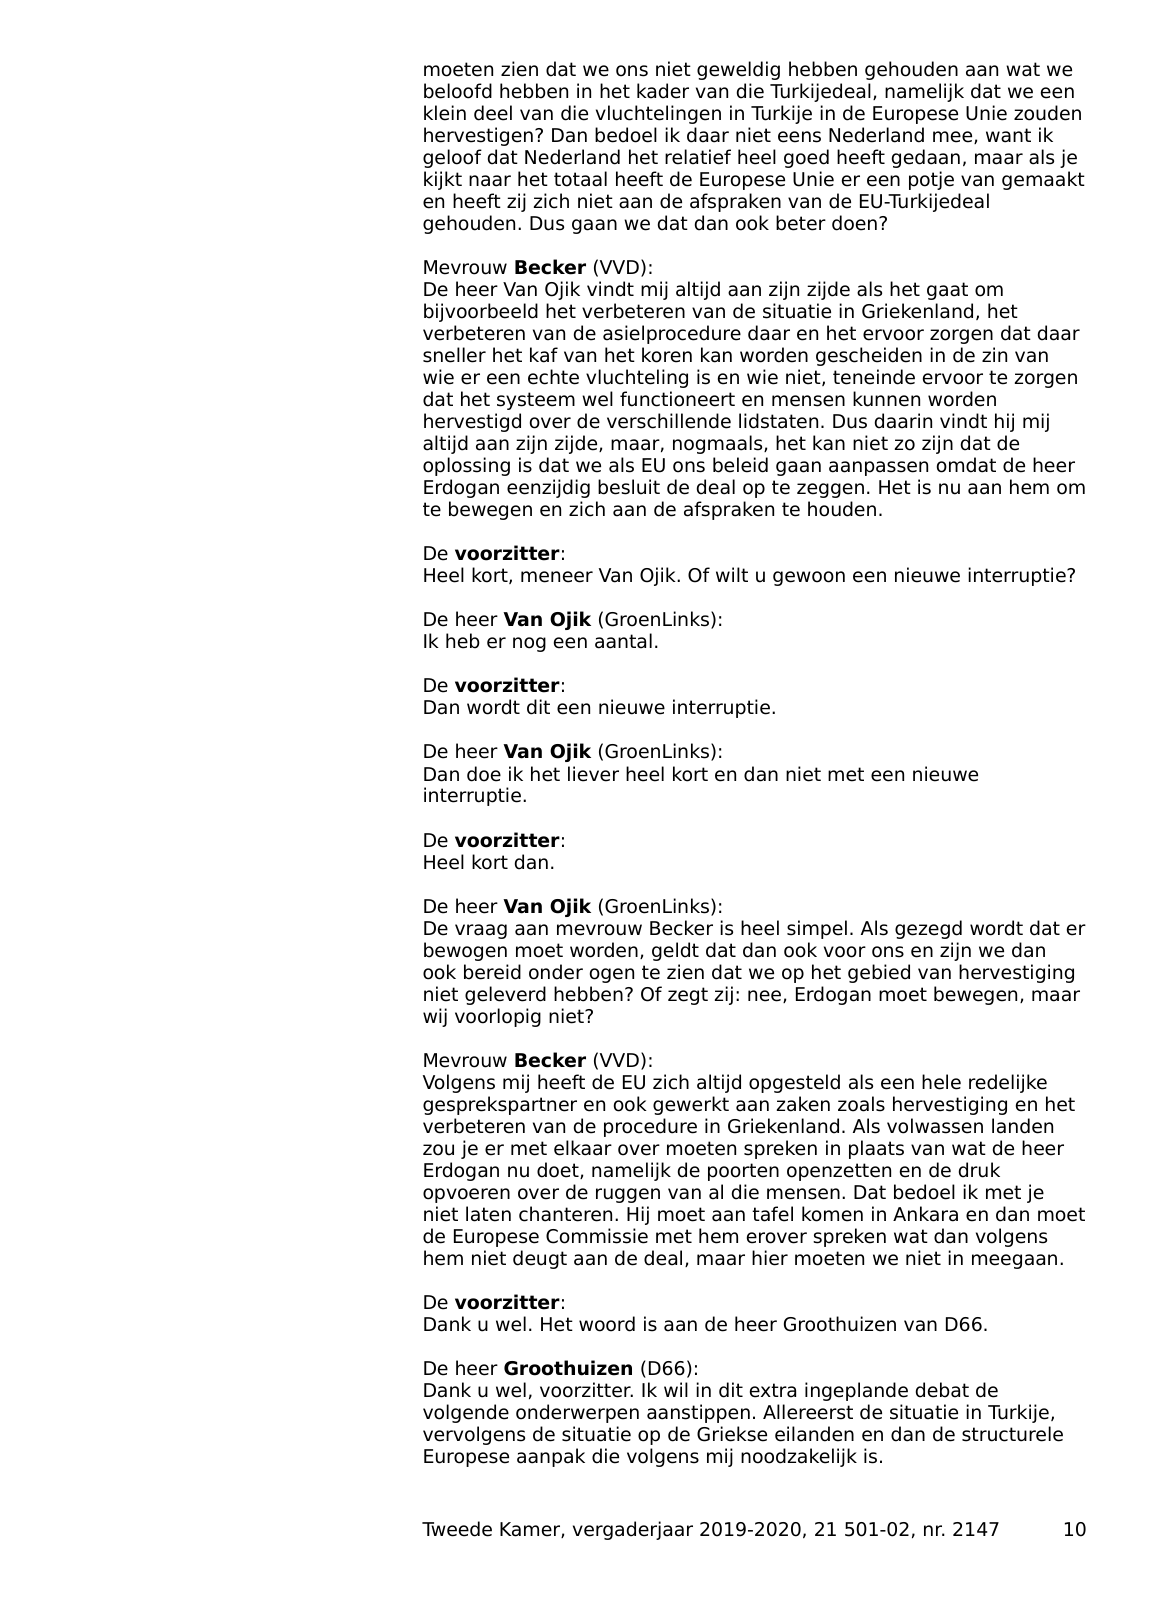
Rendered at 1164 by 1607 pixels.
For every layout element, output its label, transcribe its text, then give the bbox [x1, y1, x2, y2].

text Mevrouw Becker (VVD): [422, 257, 1087, 279]
text Volgens mij heeft de EU zich altijd opgesteld als een hele redelijke gesprekspartner en ook gewerkt aan zaken zoals hervestiging en het verbeteren van de procedure in Griekenland. Als volwassen landen zou je er met elkaar over moeten spreken in plaats van wat de heer Erdogan nu doet, namelijk de poorten openzetten en de druk opvoeren over de ruggen van al die mensen. Dat bedoel ik met je niet laten chanteren. Hij moet aan tafel komen in Ankara en dan moet de Europese Commissie met hem erover spreken wat dan volgens hem niet deugt aan de deal, maar hier moeten we niet in meegaan. [422, 1072, 1087, 1269]
text Heel kort, meneer Van Ojik. Of wilt u gewoon een nieuwe interruptie? [422, 565, 1087, 587]
text Heel kort dan. [422, 852, 1087, 873]
text De voorzitter: [422, 675, 1087, 697]
text De heer Van Ojik (GroenLinks): [422, 896, 1087, 918]
text Dank u wel, voorzitter. Ik wil in dit extra ingeplande debat de volgende onderwerpen aanstippen. Allereerst de situatie in Turkije, vervolgens de situatie op de Griekse eilanden en dan de structurele Europese aanpak die volgens mij noodzakelijk is. [422, 1380, 1087, 1468]
text De heer Van Ojik (GroenLinks): [422, 741, 1087, 763]
text De heer Van Ojik vindt mij altijd aan zijn zijde als het gaat om bijvoorbeeld het verbeteren van de situatie in Griekenland, het verbeteren van de asielprocedure daar en het ervoor zorgen dat daar sneller het kaf van het koren kan worden gescheiden in de zin van wie er een echte vluchteling is en wie niet, teneinde ervoor te zorgen dat het systeem wel functioneert en mensen kunnen worden hervestigd over de verschillende lidstaten. Dus daarin vindt hij mij altijd aan zijn zijde, maar, nogmaals, het kan niet zo zijn dat de oplossing is dat we als EU ons beleid gaan aanpassen omdat de heer Erdogan eenzijdig besluit de deal op te zeggen. Het is nu aan hem om te bewegen en zich aan de afspraken te houden. [422, 279, 1087, 521]
text De voorzitter: [422, 543, 1087, 565]
text De heer Van Ojik (GroenLinks): [422, 609, 1087, 631]
text Dan doe ik het liever heel kort en dan niet met een nieuwe interruptie. [422, 763, 1087, 807]
text Dank u wel. Het woord is aan de heer Groothuizen van D66. [422, 1314, 1087, 1336]
text De voorzitter: [422, 829, 1087, 852]
text De heer Groothuizen (D66): [422, 1358, 1087, 1380]
text Dan wordt dit een nieuwe interruptie. [422, 697, 1087, 719]
text Ik heb er nog een aantal. [422, 631, 1087, 653]
text Mevrouw Becker (VVD): [422, 1050, 1087, 1072]
text moeten zien dat we ons niet geweldig hebben gehouden aan wat we beloofd hebben in het kader van die Turkijedeal, namelijk dat we een klein deel van die vluchtelingen in Turkije in de Europese Unie zouden hervestigen? Dan bedoel ik daar niet eens Nederland mee, want ik geloof dat Nederland het relatief heel goed heeft gedaan, maar als je kijkt naar het totaal heeft de Europese Unie er een potje van gemaakt en heeft zij zich niet aan de afspraken van de EU-Turkijedeal gehouden. Dus gaan we dat dan ook beter doen? [422, 59, 1087, 235]
text De voorzitter: [422, 1292, 1087, 1314]
text De vraag aan mevrouw Becker is heel simpel. Als gezegd wordt dat er bewogen moet worden, geldt dat dan ook voor ons en zijn we dan ook bereid onder ogen te zien dat we op het gebied van hervestiging niet geleverd hebben? Of zegt zij: nee, Erdogan moet bewegen, maar wij voorlopig niet? [422, 918, 1087, 1028]
